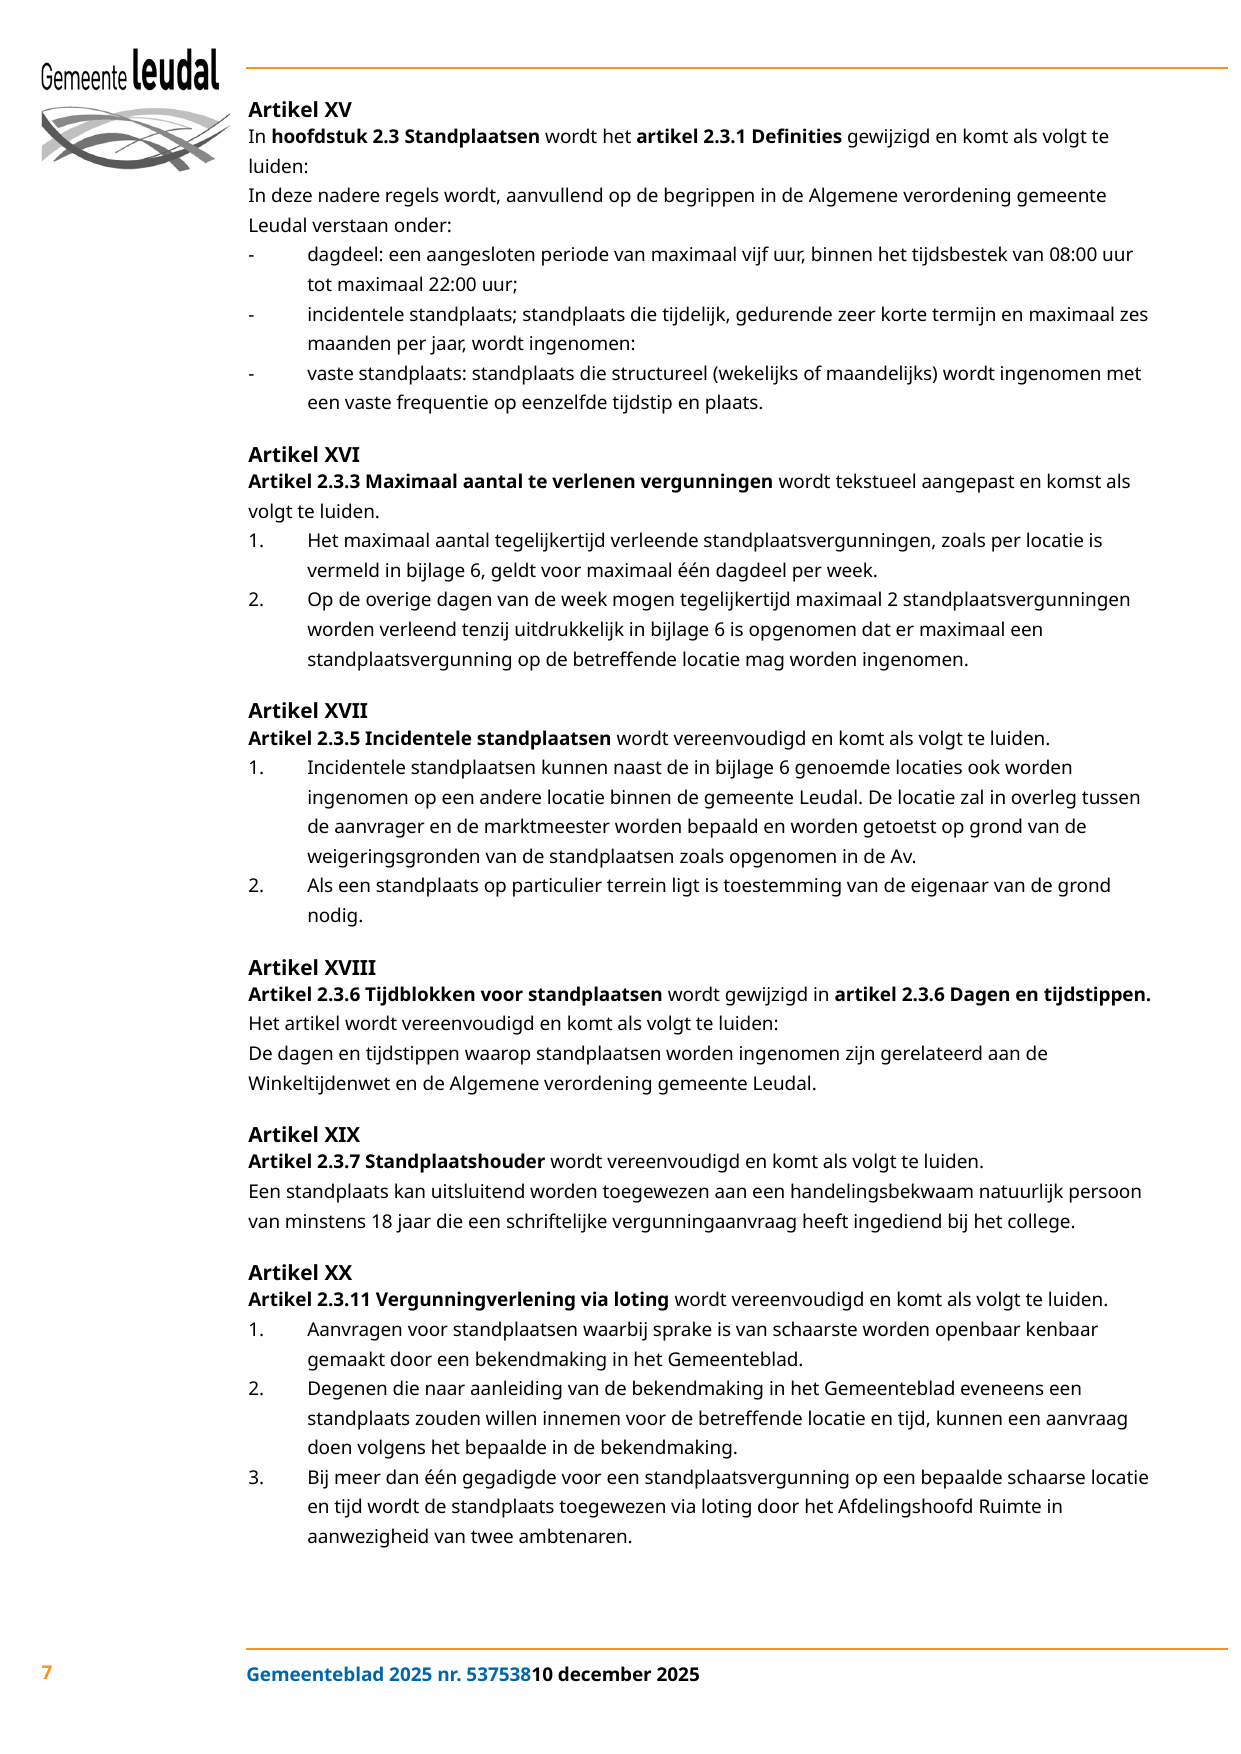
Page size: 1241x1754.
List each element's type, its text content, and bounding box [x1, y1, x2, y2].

list Degenen die naar aanleiding van de bekendmaking in het Gemeenteblad eveneens een standplaats zouden willen innemen voor de betreffende locatie en tijd, kunnen een aanvraag doen volgens het bepaalde in de bekendmaking. [248, 1375, 1152, 1460]
text Artikel 2.3.11 Vergunningverlening via loting wordt vereenvoudigd en komt als volgt te luiden. [248, 1287, 1152, 1312]
list Bij meer dan één gegadigde voor een standplaatsvergunning op een bepaalde schaarse locatie en tijd wordt de standplaats toegewezen via loting door het Afdelingshoofd Ruimte in aanwezigheid van twee ambtenaren. [248, 1464, 1152, 1549]
text Artikel XX [248, 1258, 1152, 1287]
list Het maximaal aantal tegelijkertijd verleende standplaatsvergunningen, zoals per locatie is vermeld in bijlage 6, geldt voor maximaal één dagdeel per week. [248, 527, 1152, 583]
text Het artikel wordt vereenvoudigd en komt als volgt te luiden: [248, 1011, 1152, 1036]
list Incidentele standplaatsen kunnen naast de in bijlage 6 genoemde locaties ook worden ingenomen op een andere locatie binnen de gemeente Leudal. De locatie zal in overleg tussen de aanvrager en de marktmeester worden bepaald en worden getoetst op grond van de weigeringsgronden van de standplaatsen zoals opgenomen in de Av. [248, 754, 1152, 869]
text Een standplaats kan uitsluitend worden toegewezen aan een handelingsbekwaam natuurlijk persoon van minstens 18 jaar die een schriftelijke vergunningaanvraag heeft ingediend bij het college. [248, 1178, 1152, 1233]
list vaste standplaats: standplaats die structureel (wekelijks of maandelijks) wordt ingenomen met een vaste frequentie op eenzelfde tijdstip en plaats. [248, 360, 1152, 415]
text De dagen en tijdstippen waarop standplaatsen worden ingenomen zijn gerelateerd aan de Winkeltijdenwet en de Algemene verordening gemeente Leudal. [248, 1040, 1152, 1096]
list Als een standplaats op particulier terrein ligt is toestemming van de eigenaar van de grond nodig. [248, 873, 1152, 928]
text In deze nadere regels wordt, aanvullend op de begrippen in de Algemene verordening gemeente Leudal verstaan onder: [248, 182, 1152, 238]
list incidentele standplaats; standplaats die tijdelijk, gedurende zeer korte termijn en maximaal zes maanden per jaar, wordt ingenomen: [248, 301, 1152, 356]
text Artikel 2.3.6 Tijdblokken voor standplaatsen wordt gewijzigd in artikel 2.3.6 Dagen en tijdstippen. [248, 981, 1152, 1007]
list Op de overige dagen van de week mogen tegelijkertijd maximaal 2 standplaatsvergunningen worden verleend tenzij uitdrukkelijk in bijlage 6 is opgenomen dat er maximaal een standplaatsvergunning op de betreffende locatie mag worden ingenomen. [248, 587, 1152, 672]
text Artikel XVIII [248, 953, 1152, 981]
text Artikel XV [248, 95, 1152, 123]
picture [41, 47, 231, 172]
list dagdeel: een aangesloten periode van maximaal vijf uur, binnen het tijdsbestek van 08:00 uur tot maximaal 22:00 uur; [248, 242, 1152, 297]
text Artikel XVI [248, 440, 1152, 468]
text Artikel 2.3.5 Incidentele standplaatsen wordt vereenvoudigd en komt als volgt te luiden. [248, 725, 1152, 750]
text In hoofdstuk 2.3 Standplaatsen wordt het artikel 2.3.1 Definities gewijzigd en komt als volgt te luiden: [248, 123, 1152, 178]
text Artikel 2.3.3 Maximaal aantal te verlenen vergunningen wordt tekstueel aangepast en komst als volgt te luiden. [248, 468, 1152, 524]
list Aanvragen voor standplaatsen waarbij sprake is van schaarste worden openbaar kenbaar gemaakt door een bekendmaking in het Gemeenteblad. [248, 1316, 1152, 1372]
text Artikel XIX [248, 1120, 1152, 1149]
text Artikel 2.3.7 Standplaatshouder wordt vereenvoudigd en komt als volgt te luiden. [248, 1149, 1152, 1174]
text Artikel XVII [248, 696, 1152, 725]
